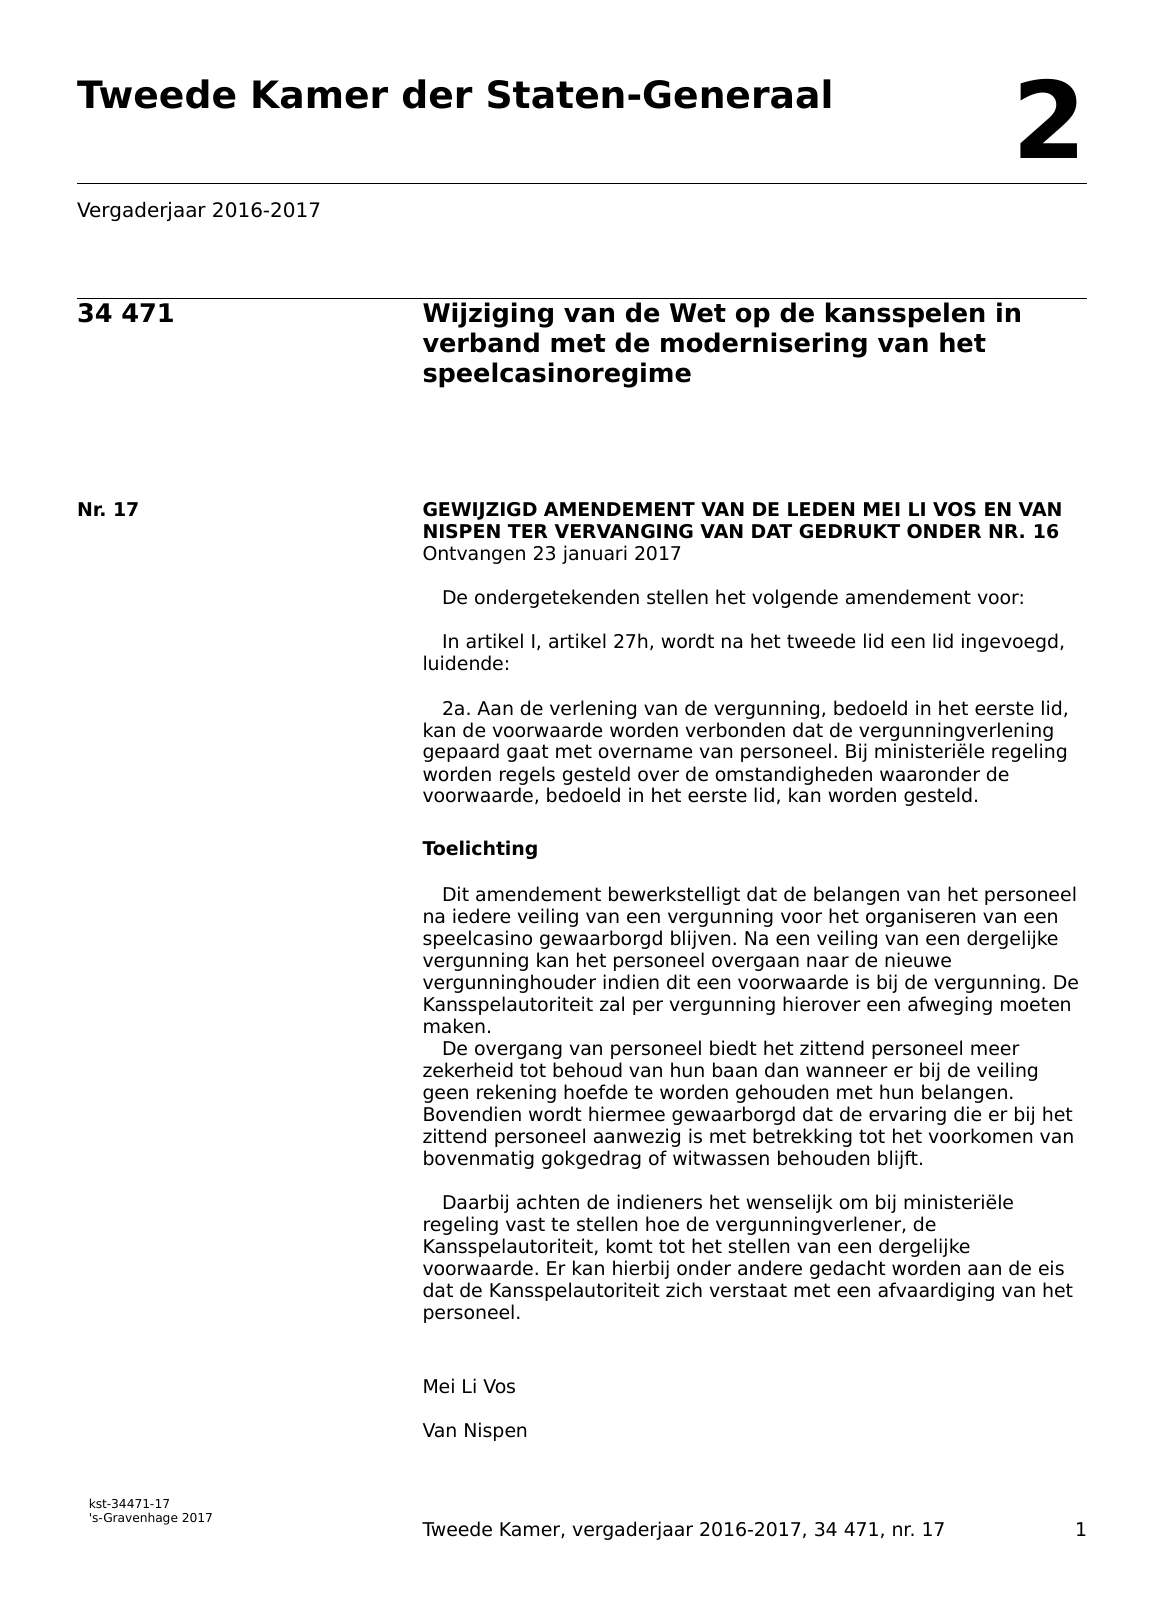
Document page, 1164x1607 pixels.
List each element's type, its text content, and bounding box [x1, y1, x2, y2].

text Dit amendement bewerkstelligt dat de belangen van het personeel na iedere veiling van een vergunning voor het organiseren van een speelcasino gewaarborgd blijven. Na een veiling van een dergelijke vergunning kan het personeel overgaan naar de nieuwe vergunninghouder indien dit een voorwaarde is bij de vergunning. De Kansspelautoriteit zal per vergunning hierover een afweging moeten maken. [422, 884, 1087, 1038]
text Daarbij achten de indieners het wenselijk om bij ministeriële regeling vast te stellen hoe de vergunningverlener, de Kansspelautoriteit, komt tot het stellen van een dergelijke voorwaarde. Er kan hierbij onder andere gedacht worden aan de eis dat de Kansspelautoriteit zich verstaat met een afvaardiging van het personeel. [422, 1192, 1087, 1324]
text 's-Gravenhage 2017 [88, 1511, 323, 1525]
table_header 2 [886, 59, 1087, 183]
subtitle Toelichting [422, 837, 1087, 859]
text 2a. Aan de verlening van de vergunning, bedoeld in het eerste lid, kan de voorwaarde worden verbonden dat de vergunningverlening gepaard gaat met overname van personeel. Bij ministeriële regeling worden regels gesteld over de omstandigheden waaronder de voorwaarde, bedoeld in het eerste lid, kan worden gesteld. [422, 697, 1087, 807]
text Ontvangen 23 januari 2017 [422, 543, 1087, 565]
text De overgang van personeel biedt het zittend personeel meer zekerheid tot behoud van hun baan dan wanneer er bij de veiling geen rekening hoefde te worden gehouden met hun belangen. Bovendien wordt hiermee gewaarborgd dat de ervaring die er bij het zittend personeel aanwezig is met betrekking tot het voorkomen van bovenmatig gokgedrag of witwassen behouden blijft. [422, 1038, 1087, 1170]
text De ondergetekenden stellen het volgende amendement voor: [422, 587, 1087, 609]
subtitle 34 471 Wijziging van de Wet op de kansspelen in verband met de modernisering van het speelcasinoregime [77, 299, 1087, 388]
text In artikel I, artikel 27h, wordt na het tweede lid een lid ingevoegd, luidende: [422, 631, 1087, 675]
table_header Tweede Kamer der Staten-Generaal [77, 59, 886, 183]
text Mei Li Vos Van Nispen [422, 1354, 1087, 1442]
subtitle Nr. 17 GEWIJZIGD AMENDEMENT VAN DE LEDEN MEI LI VOS EN VAN NISPEN TER VERVANGING VAN DAT GEDRUKT ONDER NR. 16 [77, 499, 1087, 543]
text kst-34471-17 [88, 1497, 323, 1511]
table_cell Vergaderjaar 2016-2017 [77, 184, 1087, 298]
